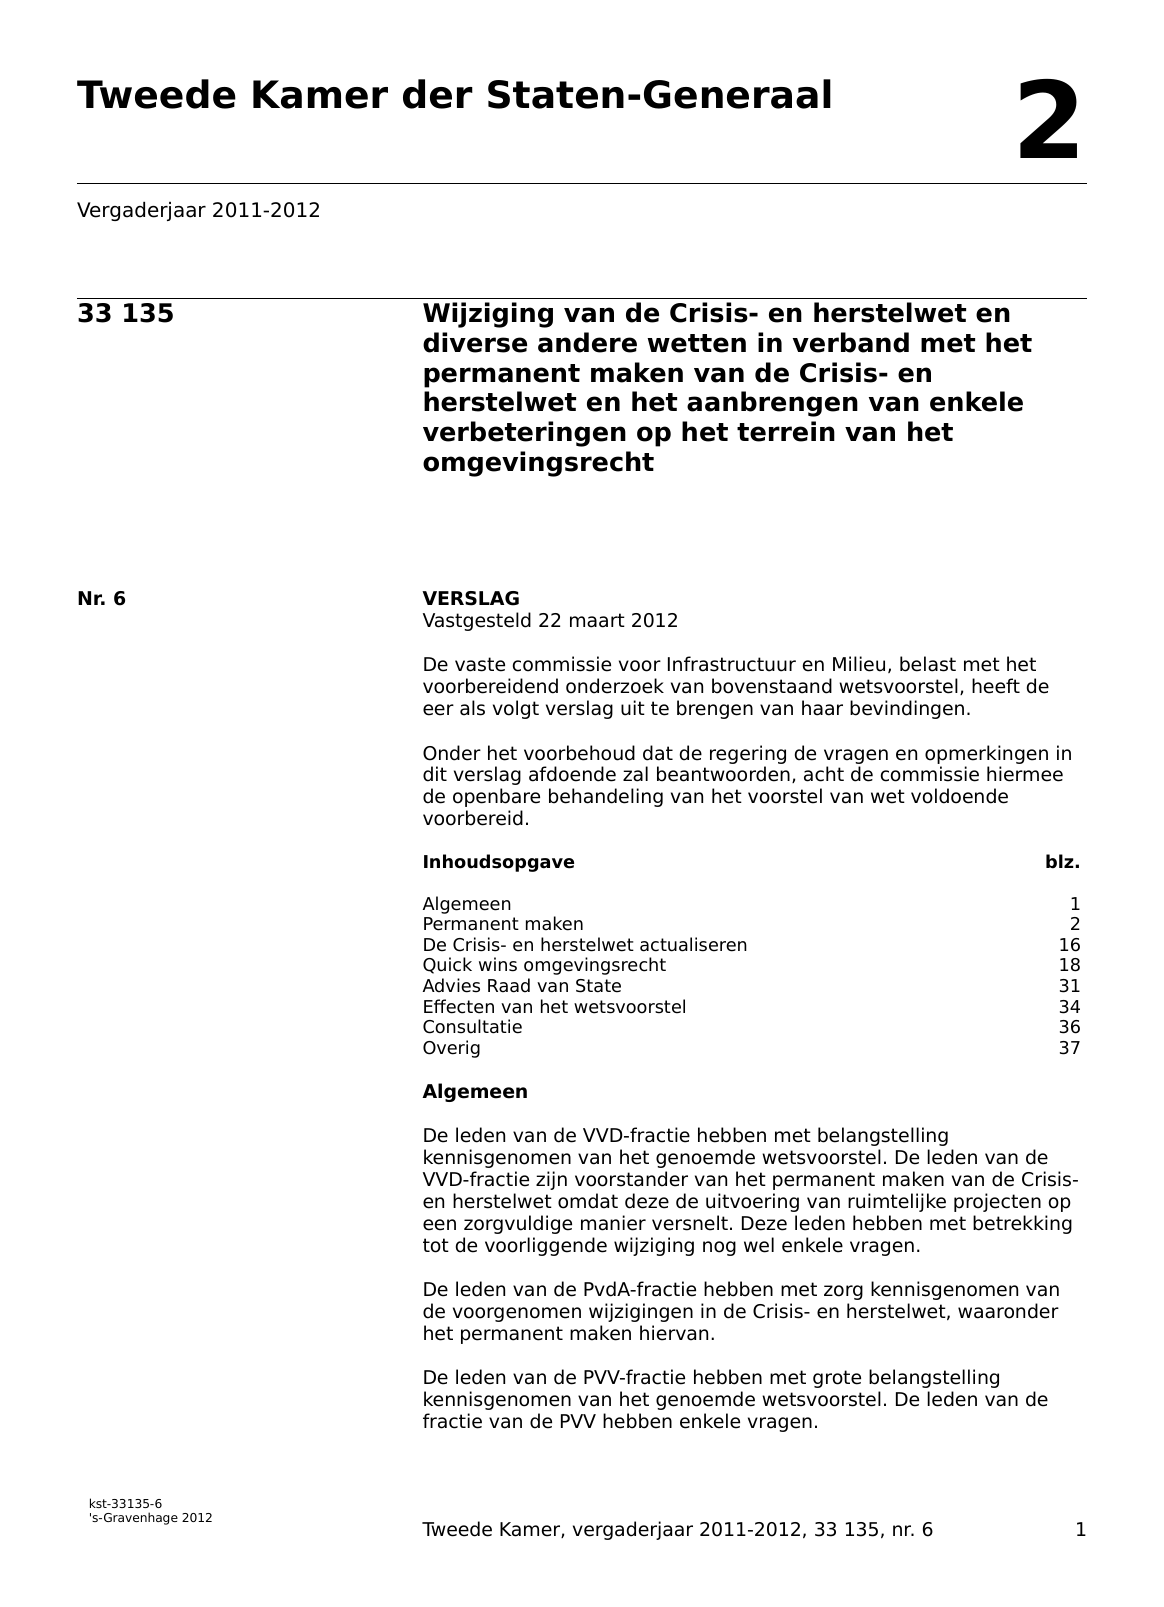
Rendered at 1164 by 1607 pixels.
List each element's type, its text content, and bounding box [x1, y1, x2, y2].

table_header blz. [1013, 852, 1087, 873]
subtitle Algemeen [422, 1081, 1087, 1103]
subtitle Nr. 6 VERSLAG [77, 588, 1087, 610]
text De leden van de PvdA-fractie hebben met zorg kennisgenomen van de voorgenomen wijzigingen in de Crisis- en herstelwet, waaronder het permanent maken hiervan. [422, 1279, 1087, 1345]
text Onder het voorbehoud dat de regering de vragen en opmerkingen in dit verslag afdoende zal beantwoorden, acht de commissie hiermee de openbare behandeling van het voorstel van wet voldoende voorbereid. [422, 742, 1087, 830]
text De leden van de PVV-fractie hebben met grote belangstelling kennisgenomen van het genoemde wetsvoorstel. De leden van de fractie van de PVV hebben enkele vragen. [422, 1367, 1087, 1433]
table_header Inhoudsopgave [422, 852, 1013, 873]
table_cell 31 [1013, 976, 1087, 997]
table_cell [422, 873, 1013, 893]
table_cell Advies Raad van State [422, 976, 1013, 997]
table_cell 36 [1013, 1017, 1087, 1038]
table_cell 34 [1013, 997, 1087, 1017]
table_cell De Crisis- en herstelwet actualiseren [422, 935, 1013, 955]
text kst-33135-6 [88, 1497, 323, 1511]
text Vastgesteld 22 maart 2012 [422, 610, 1087, 632]
table_cell 16 [1013, 935, 1087, 955]
text De vaste commissie voor Infrastructuur en Milieu, belast met het voorbereidend onderzoek van bovenstaand wetsvoorstel, heeft de eer als volgt verslag uit te brengen van haar bevindingen. [422, 654, 1087, 720]
table_cell 18 [1013, 955, 1087, 976]
table_cell Overig [422, 1038, 1013, 1058]
table_cell Algemeen [422, 894, 1013, 914]
table_cell Effecten van het wetsvoorstel [422, 997, 1013, 1017]
table_header Tweede Kamer der Staten-Generaal [77, 59, 886, 183]
table_cell Permanent maken [422, 914, 1013, 935]
text 's-Gravenhage 2012 [88, 1511, 323, 1525]
table_cell 1 [1013, 894, 1087, 914]
table_cell Consultatie [422, 1017, 1013, 1038]
table_cell 37 [1013, 1038, 1087, 1058]
table_header 2 [886, 59, 1087, 183]
table_cell Quick wins omgevingsrecht [422, 955, 1013, 976]
table_cell 2 [1013, 914, 1087, 935]
text De leden van de VVD-fractie hebben met belangstelling kennisgenomen van het genoemde wetsvoorstel. De leden van de VVD-fractie zijn voorstander van het permanent maken van de Crisis- en herstelwet omdat deze de uitvoering van ruimtelijke projecten op een zorgvuldige manier versnelt. Deze leden hebben met betrekking tot de voorliggende wijziging nog wel enkele vragen. [422, 1125, 1087, 1257]
table_cell Vergaderjaar 2011-2012 [77, 184, 1087, 298]
table_cell [1013, 873, 1087, 893]
subtitle 33 135 Wijziging van de Crisis- en herstelwet en diverse andere wetten in verband met het permanent maken van de Crisis- en herstelwet en het aanbrengen van enkele verbeteringen op het terrein van het omgevingsrecht [77, 299, 1087, 477]
